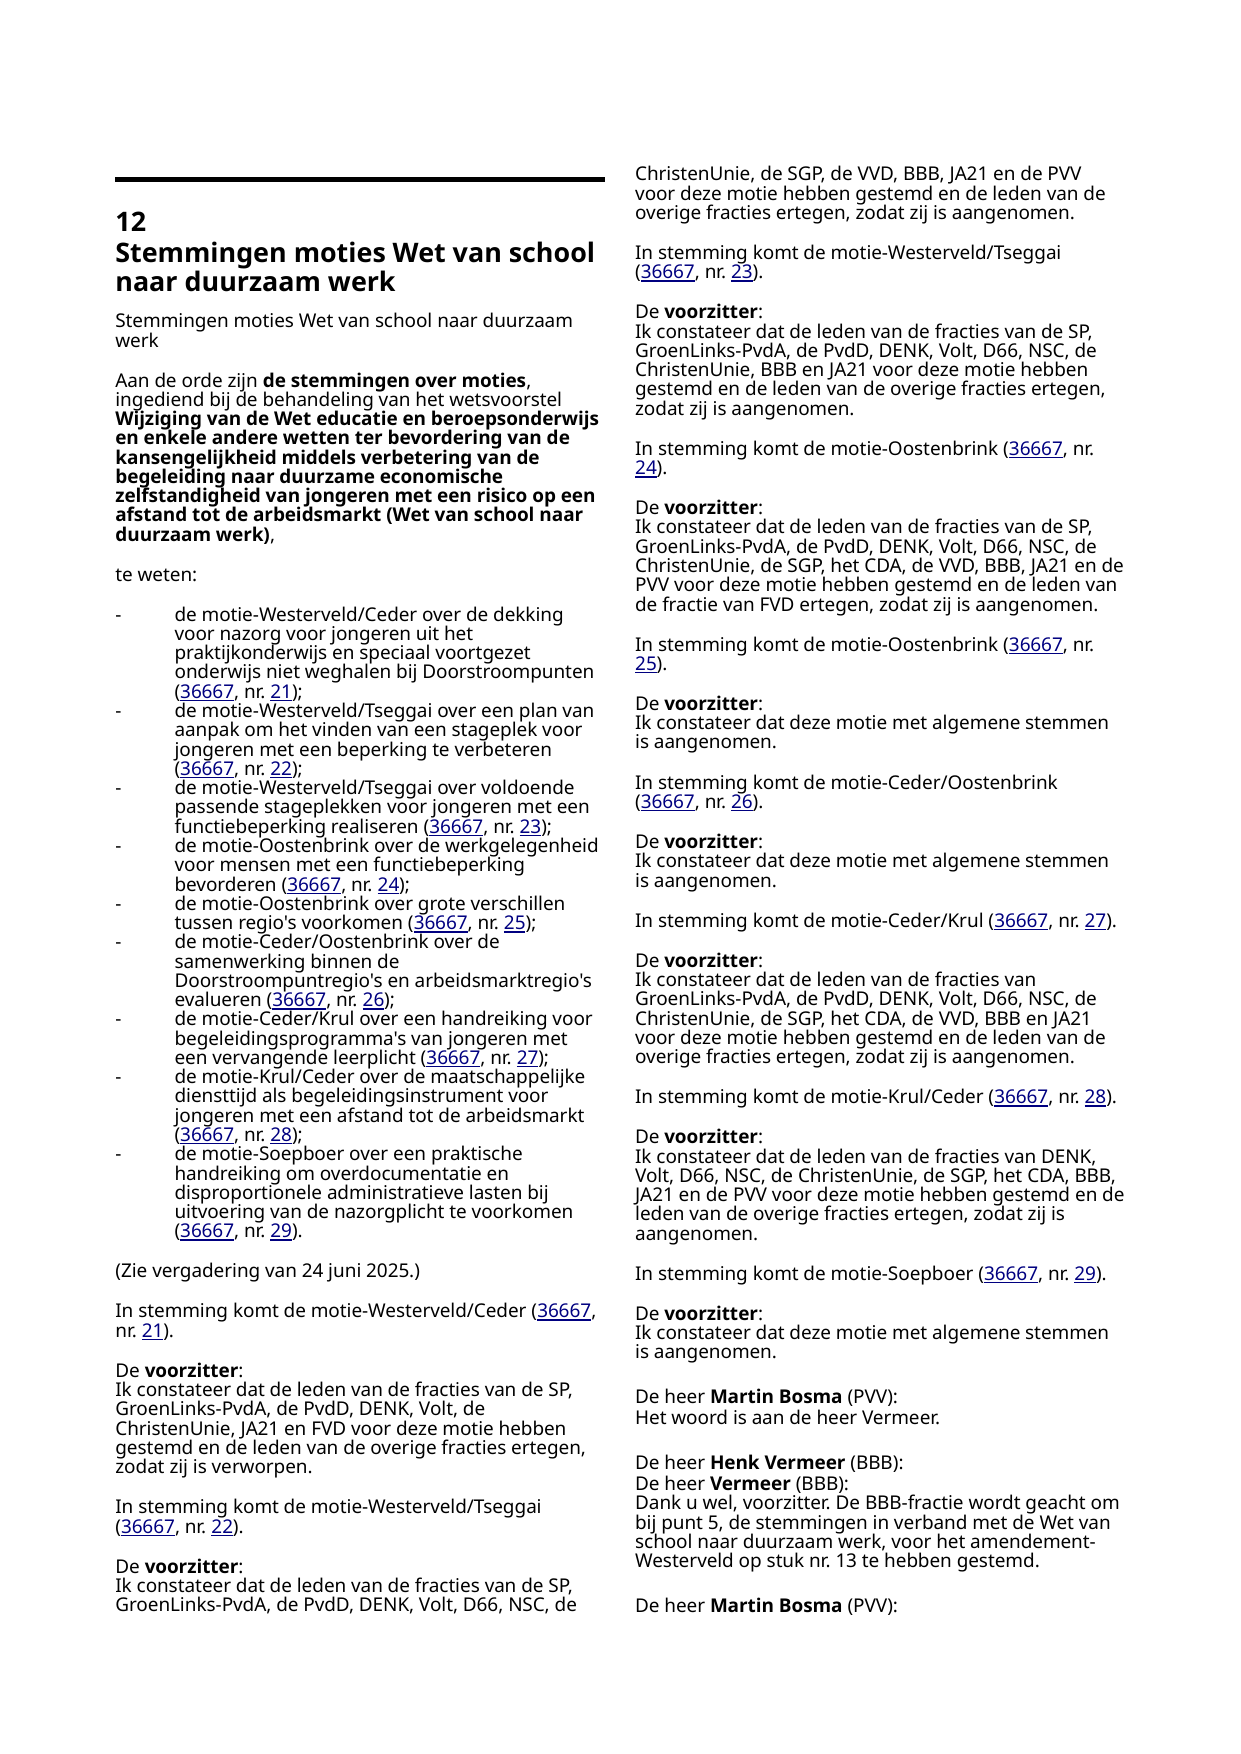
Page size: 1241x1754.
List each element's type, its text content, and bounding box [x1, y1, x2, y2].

text Ik constateer dat de leden van de fracties van de SP, GroenLinks-PvdA, de PvdD, DENK, Volt, D66, NSC, de [115, 1577, 605, 1616]
list de motie-Westerveld/Tseggai over voldoende passende stageplekken voor jongeren met een functiebeperking realiseren (36667, nr. 23); [115, 779, 605, 837]
list de motie-Westerveld/Ceder over de dekking voor nazorg voor jongeren uit het praktijkonderwijs en speciaal voortgezet onderwijs niet weghalen bij Doorstroompunten (36667, nr. 21); [115, 606, 605, 702]
text De heer Henk Vermeer (BBB): [635, 1449, 1125, 1475]
text De voorzitter: [115, 1362, 605, 1381]
list de motie-Oostenbrink over grote verschillen tussen regio's voorkomen (36667, nr. 25); [115, 895, 605, 933]
text De voorzitter: [635, 1305, 1125, 1324]
list de motie-Ceder/Krul over een handreiking voor begeleidingsprogramma's van jongeren met een vervangende leerplicht (36667, nr. 27); [115, 1010, 605, 1068]
text Ik constateer dat deze motie met algemene stemmen is aangenomen. [635, 852, 1125, 891]
text In stemming komt de motie-Soepboer (36667, nr. 29). [635, 1265, 1125, 1284]
text 12 [115, 203, 605, 239]
text In stemming komt de motie-Krul/Ceder (36667, nr. 28). [635, 1088, 1125, 1107]
text De voorzitter: [635, 303, 1125, 323]
text De voorzitter: [635, 952, 1125, 971]
text In stemming komt de motie-Westerveld/Tseggai (36667, nr. 22). [115, 1498, 605, 1537]
text Ik constateer dat de leden van de fracties van DENK, Volt, D66, NSC, de ChristenUnie, de SGP, het CDA, BBB, JA21 en de PVV voor deze motie hebben gestemd en de leden van de overige fracties ertegen, zodat zij is aangenomen. [635, 1148, 1125, 1244]
text De voorzitter: [635, 1128, 1125, 1148]
text Aan de orde zijn de stemmingen over moties, ingediend bij de behandeling van het wetsvoorstel Wijziging van de Wet educatie en beroepsonderwijs en enkele andere wetten ter bevordering van de kansengelijkheid middels verbetering van de begeleiding naar duurzame economische zelfstandigheid van jongeren met een risico op een afstand tot de arbeidsmarkt (Wet van school naar duurzaam werk), [115, 372, 605, 545]
text Ik constateer dat deze motie met algemene stemmen is aangenomen. [635, 1324, 1125, 1363]
text (Zie vergadering van 24 juni 2025.) [115, 1262, 605, 1282]
text In stemming komt de motie-Westerveld/Tseggai (36667, nr. 23). [635, 244, 1125, 282]
text De voorzitter: [115, 1558, 605, 1577]
text Ik constateer dat de leden van de fracties van de SP, GroenLinks-PvdA, de PvdD, DENK, Volt, D66, NSC, de ChristenUnie, de SGP, het CDA, de VVD, BBB, JA21 en de PVV voor deze motie hebben gestemd en de leden van de fractie van FVD ertegen, zodat zij is aangenomen. [635, 518, 1125, 615]
text ChristenUnie, de SGP, de VVD, BBB, JA21 en de PVV voor deze motie hebben gestemd en de leden van de overige fracties ertegen, zodat zij is aangenomen. [635, 165, 1125, 223]
text De heer Vermeer (BBB): [635, 1475, 1125, 1494]
text In stemming komt de motie-Westerveld/Ceder (36667, nr. 21). [115, 1302, 605, 1341]
text In stemming komt de motie-Ceder/Oostenbrink (36667, nr. 26). [635, 774, 1125, 812]
text Stemmingen moties Wet van school naar duurzaam werk [115, 312, 605, 351]
list de motie-Ceder/Oostenbrink over de samenwerking binnen de Doorstroompuntregio's en arbeidsmarktregio's evalueren (36667, nr. 26); [115, 933, 605, 1010]
text te weten: [115, 566, 605, 585]
text Het woord is aan de heer Vermeer. [635, 1409, 1125, 1428]
text Ik constateer dat de leden van de fracties van GroenLinks-PvdA, de PvdD, DENK, Volt, D66, NSC, de ChristenUnie, de SGP, het CDA, de VVD, BBB en JA21 voor deze motie hebben gestemd en de leden van de overige fracties ertegen, zodat zij is aangenomen. [635, 971, 1125, 1067]
text In stemming komt de motie-Oostenbrink (36667, nr. 24). [635, 440, 1125, 478]
text In stemming komt de motie-Ceder/Krul (36667, nr. 27). [635, 912, 1125, 931]
list de motie-Westerveld/Tseggai over een plan van aanpak om het vinden van een stageplek voor jongeren met een beperking te verbeteren (36667, nr. 22); [115, 702, 605, 779]
text De voorzitter: [635, 499, 1125, 518]
text Stemmingen moties Wet van school naar duurzaam werk [115, 239, 605, 312]
list de motie-Soepboer over een praktische handreiking om overdocumentatie en disproportionele administratieve lasten bij uitvoering van de nazorgplicht te voorkomen (36667, nr. 29). [115, 1145, 605, 1242]
text De heer Martin Bosma (PVV): [635, 1592, 1125, 1618]
text Dank u wel, voorzitter. De BBB-fractie wordt geacht om bij punt 5, de stemmingen in verband met de Wet van school naar duurzaam werk, voor het amendement-Westerveld op stuk nr. 13 te hebben gestemd. [635, 1494, 1125, 1571]
text Ik constateer dat de leden van de fracties van de SP, GroenLinks-PvdA, de PvdD, DENK, Volt, D66, NSC, de ChristenUnie, BBB en JA21 voor deze motie hebben gestemd en de leden van de overige fracties ertegen, zodat zij is aangenomen. [635, 323, 1125, 419]
list de motie-Oostenbrink over de werkgelegenheid voor mensen met een functiebeperking bevorderen (36667, nr. 24); [115, 837, 605, 895]
text De voorzitter: [635, 833, 1125, 852]
text Ik constateer dat de leden van de fracties van de SP, GroenLinks-PvdA, de PvdD, DENK, Volt, de ChristenUnie, JA21 en FVD voor deze motie hebben gestemd en de leden van de overige fracties ertegen, zodat zij is verworpen. [115, 1381, 605, 1477]
text De voorzitter: [635, 695, 1125, 714]
text De heer Martin Bosma (PVV): [635, 1383, 1125, 1409]
text In stemming komt de motie-Oostenbrink (36667, nr. 25). [635, 636, 1125, 674]
list de motie-Krul/Ceder over de maatschappelijke diensttijd als begeleidingsinstrument voor jongeren met een afstand tot de arbeidsmarkt (36667, nr. 28); [115, 1068, 605, 1145]
text Ik constateer dat deze motie met algemene stemmen is aangenomen. [635, 714, 1125, 753]
